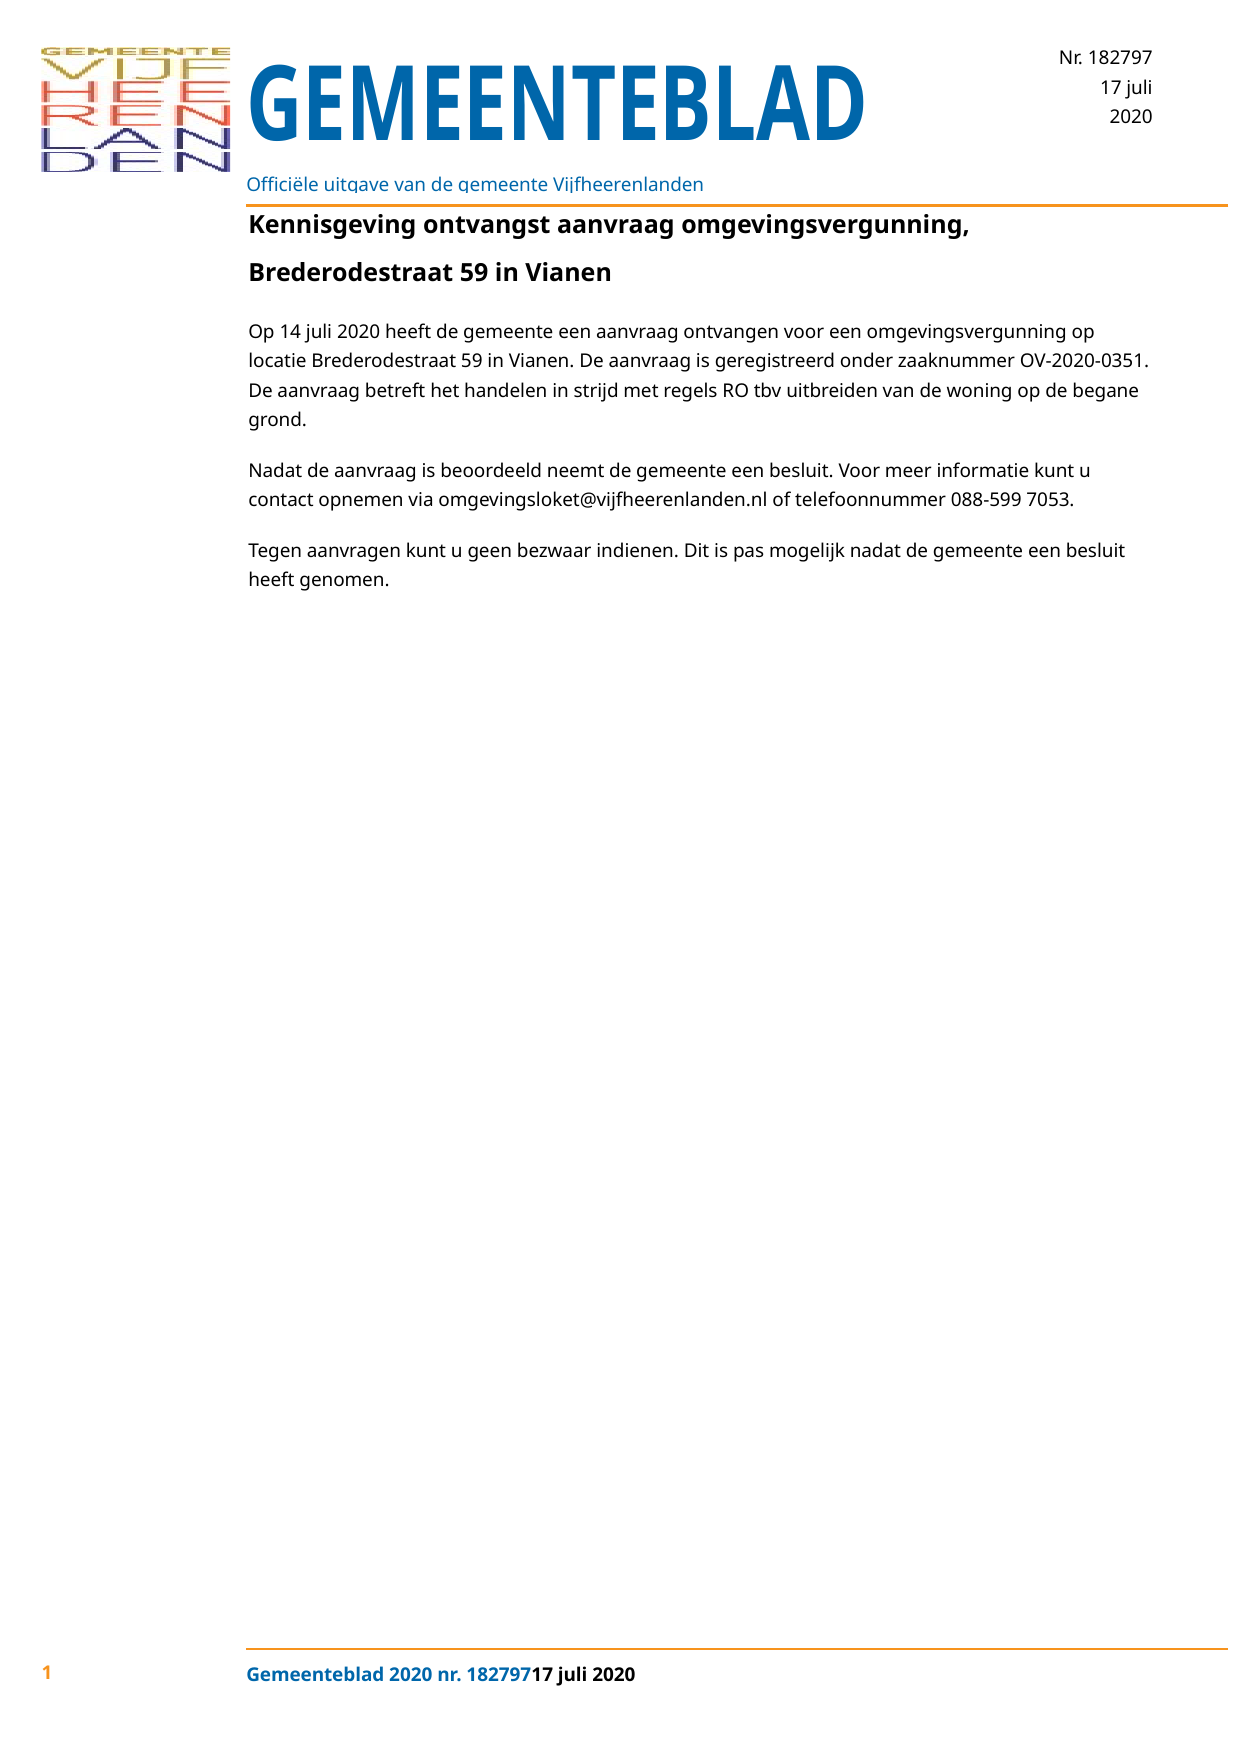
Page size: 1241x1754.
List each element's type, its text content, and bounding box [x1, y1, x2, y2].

text Nadat de aanvraag is beoordeeld neemt de gemeente een besluit. Voor meer informatie kunt u contact opnemen via omgevingsloket@vijfheerenlanden.nl of telefoonnummer 088-599 7053. [248, 457, 1152, 512]
text Op 14 juli 2020 heeft de gemeente een aanvraag ontvangen voor een omgevingsvergunning op locatie Brederodestraat 59 in Vianen. De aanvraag is geregistreerd onder zaaknummer OV-2020-0351. De aanvraag betreft het handelen in strijd met regels RO tbv uitbreiden van de woning op de begane grond. [248, 318, 1152, 432]
text Tegen aanvragen kunt u geen bezwaar indienen. Dit is pas mogelijk nadat de gemeente een besluit heeft genomen. [248, 537, 1152, 592]
text Kennisgeving ontvangst aanvraag omgevingsvergunning, Brederodestraat 59 in Vianen [248, 207, 1152, 288]
picture [41, 47, 231, 172]
